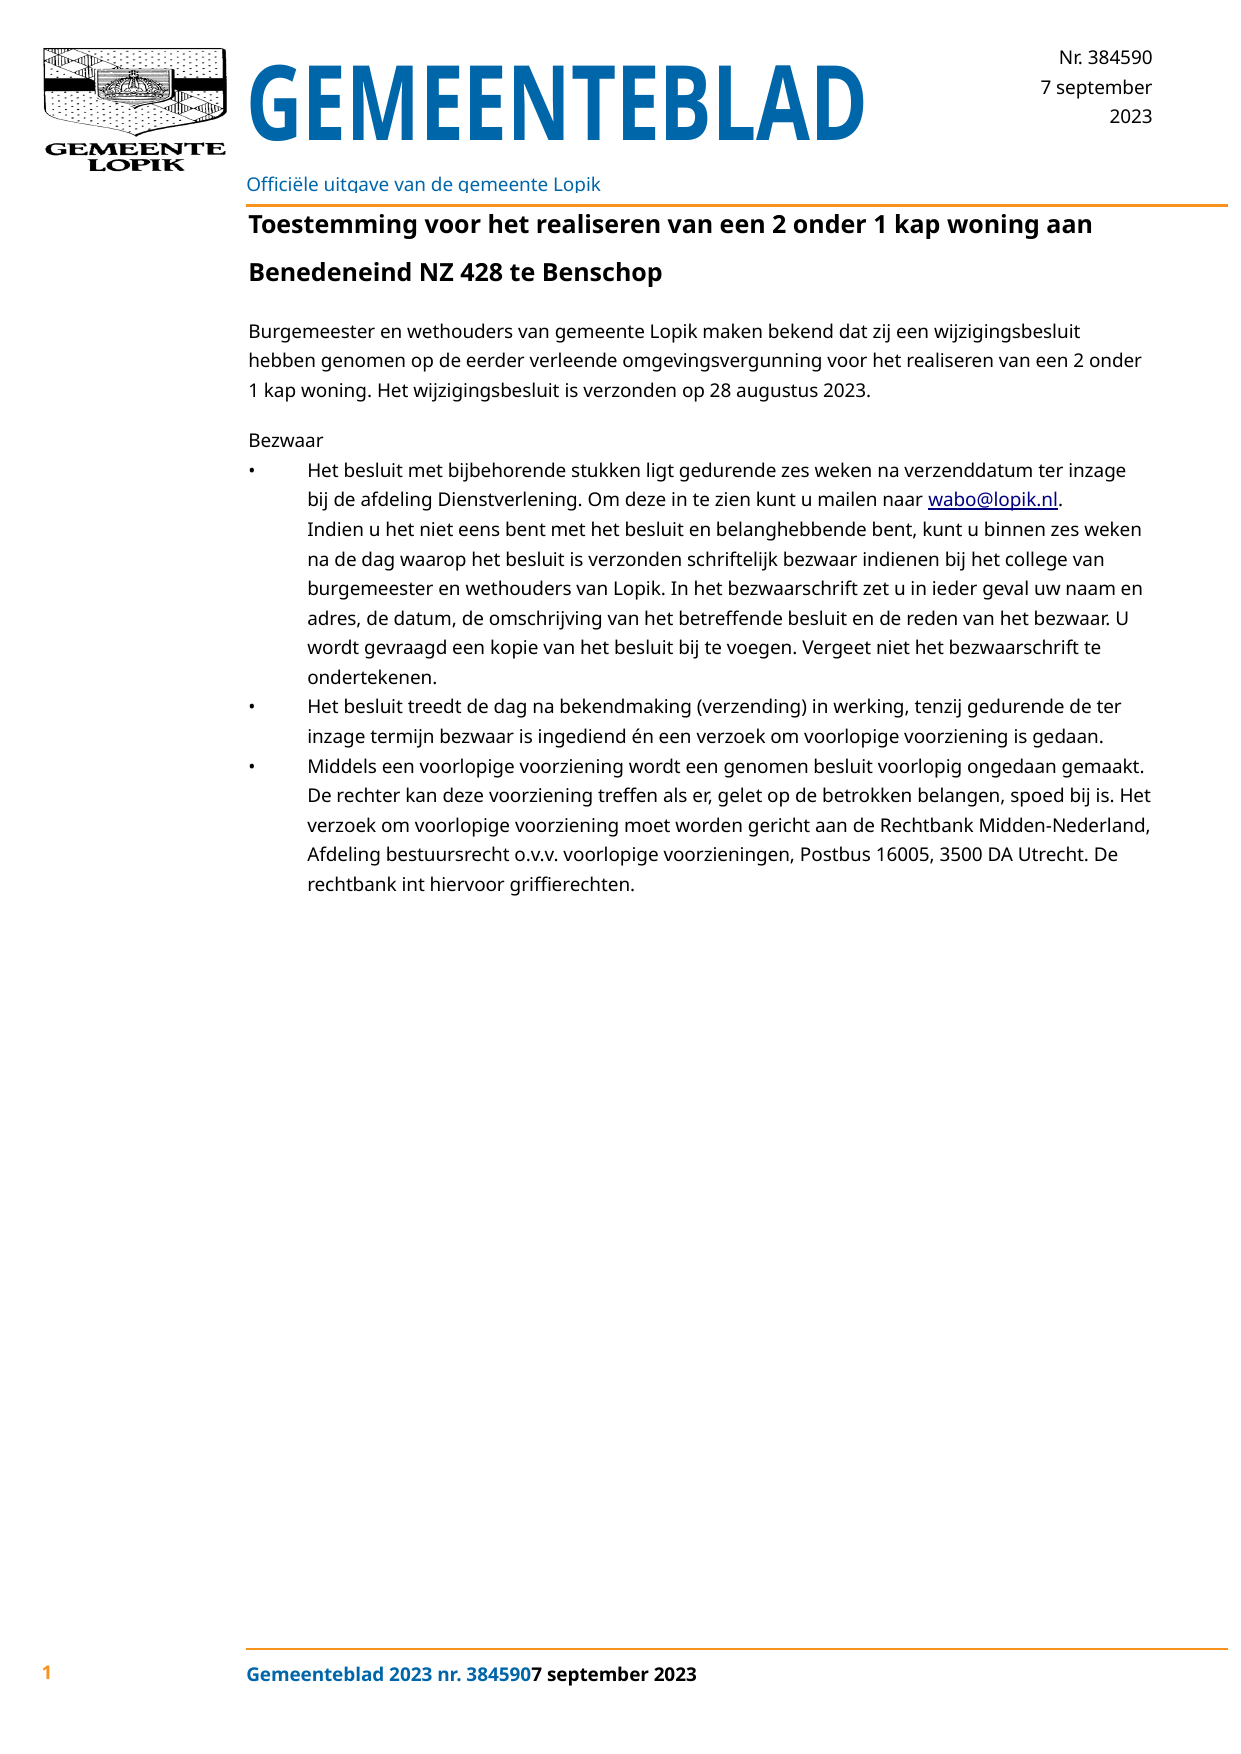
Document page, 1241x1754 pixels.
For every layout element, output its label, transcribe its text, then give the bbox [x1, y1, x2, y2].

text Toestemming voor het realiseren van een 2 onder 1 kap woning aan Benedeneind NZ 428 te Benschop [248, 207, 1152, 288]
text Bezwaar [248, 427, 1152, 453]
list Het besluit treedt de dag na bekendmaking (verzending) in werking, tenzij gedurende de ter inzage termijn bezwaar is ingediend én een verzoek om voorlopige voorziening is gedaan. [248, 694, 1152, 749]
picture [41, 47, 231, 172]
text Burgemeester en wethouders van gemeente Lopik maken bekend dat zij een wijzigingsbesluit hebben genomen op de eerder verleende omgevingsvergunning voor het realiseren van een 2 onder 1 kap woning. Het wijzigingsbesluit is verzonden op 28 augustus 2023. [248, 318, 1152, 403]
list Indien u het niet eens bent met het besluit en belanghebbende bent, kunt u binnen zes weken na de dag waarop het besluit is verzonden schriftelijk bezwaar indienen bij het college van burgemeester en wethouders van Lopik. In het bezwaarschrift zet u in ieder geval uw naam en adres, de datum, de omschrijving van het betreffende besluit en de reden van het bezwaar. U wordt gevraagd een kopie van het besluit bij te voegen. Vergeet niet het bezwaarschrift te ondertekenen. [248, 516, 1152, 690]
list Het besluit met bijbehorende stukken ligt gedurende zes weken na verzenddatum ter inzage bij de afdeling Dienstverlening. Om deze in te zien kunt u mailen naar wabo@lopik.nl. [248, 457, 1152, 512]
list Middels een voorlopige voorziening wordt een genomen besluit voorlopig ongedaan gemaakt. De rechter kan deze voorziening treffen als er, gelet op de betrokken belangen, spoed bij is. Het verzoek om voorlopige voorziening moet worden gericht aan de Rechtbank Midden-Nederland, Afdeling bestuursrecht o.v.v. voorlopige voorzieningen, Postbus 16005, 3500 DA Utrecht. De rechtbank int hiervoor griffierechten. [248, 753, 1152, 897]
